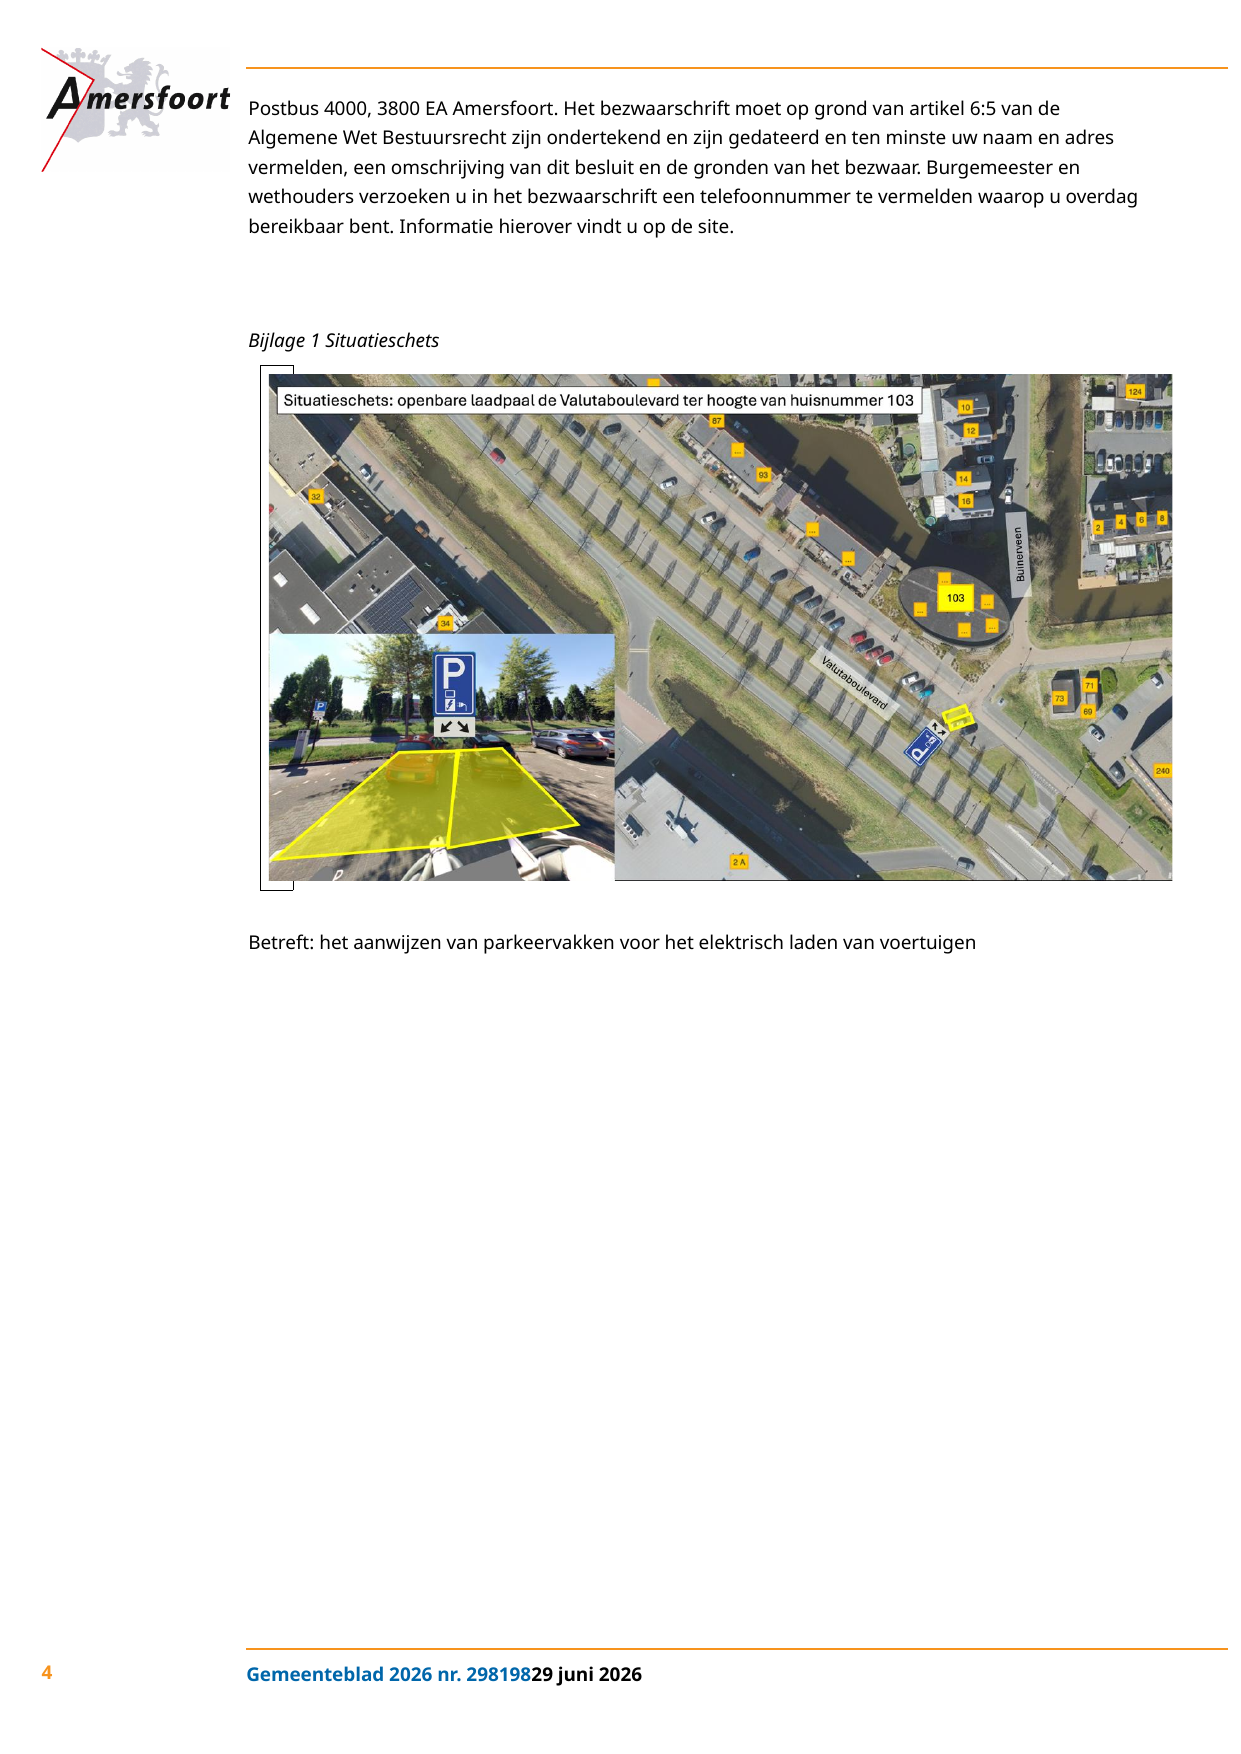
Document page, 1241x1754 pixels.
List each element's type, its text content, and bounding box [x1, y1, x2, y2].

picture [41, 47, 231, 172]
text Betreft: het aanwijzen van parkeervakken voor het elektrisch laden van voertuigen [248, 929, 1152, 955]
text Postbus 4000, 3800 EA Amersfoort. Het bezwaarschrift moet op grond van artikel 6:5 van de Algemene Wet Bestuursrecht zijn ondertekend en zijn gedateerd en ten minste uw naam en adres vermelden, een omschrijving van dit besluit en de gronden van het bezwaar. Burgemeester en wethouders verzoeken u in het bezwaarschrift een telefoonnummer te vermelden waarop u overdag bereikbaar bent. Informatie hierover vindt u op de site. [248, 95, 1152, 239]
picture [268, 374, 1173, 881]
text Bijlage 1 Situatieschets [248, 327, 1152, 353]
